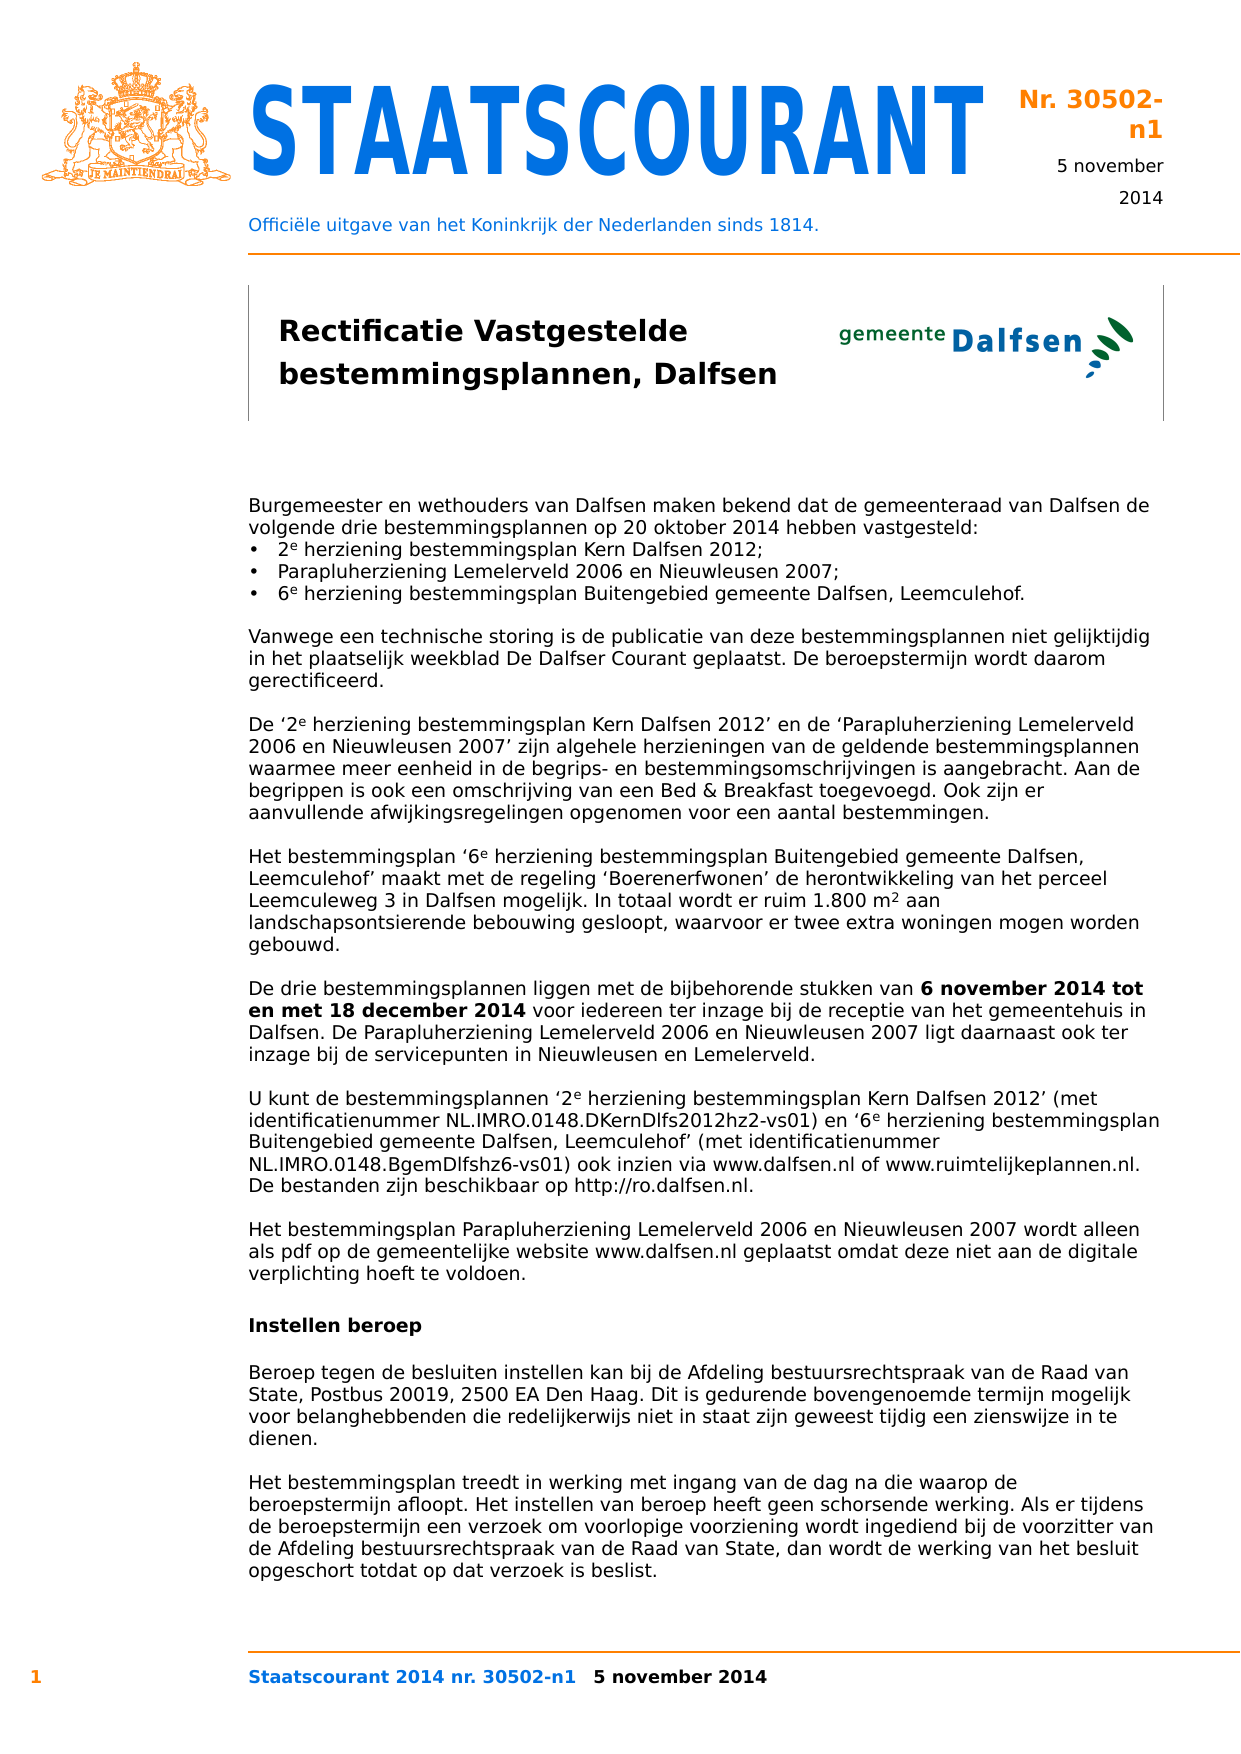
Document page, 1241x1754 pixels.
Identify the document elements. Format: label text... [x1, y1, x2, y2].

text Het bestemmingsplan Parapluherziening Lemelerveld 2006 en Nieuwleusen 2007 wordt alleen als pdf op de gemeentelijke website www.dalfsen.nl geplaatst omdat deze niet aan de digitale verplichting hoeft te voldoen. [248, 1219, 1163, 1285]
text U kunt de bestemmingsplannen ‘2e herziening bestemmingsplan Kern Dalfsen 2012’ (met identificatienummer NL.IMRO.0148.DKernDlfs2012hz2-vs01) en ‘6e herziening bestemmingsplan Buitengebied gemeente Dalfsen, Leemculehof’ (met identificatienummer NL.IMRO.0148.BgemDlfshz6-vs01) ook inzien via www.dalfsen.nl of www.ruimtelijkeplannen.nl. De bestanden zijn beschikbaar op http://ro.dalfsen.nl. [248, 1087, 1163, 1197]
picture [41, 62, 231, 186]
table_header [25, 62, 248, 253]
table_cell Officiële uitgave van het Koninkrijk der Nederlanden sinds 1814. [248, 215, 1240, 253]
table_cell 2014 [998, 183, 1240, 215]
table_header Nr. 30502-n1 [998, 62, 1240, 150]
text De drie bestemmingsplannen liggen met de bijbehorende stukken van 6 november 2014 tot en met 18 december 2014 voor iedereen ter inzage bij de receptie van het gemeentehuis in Dalfsen. De Parapluherziening Lemelerveld 2006 en Nieuwleusen 2007 ligt daarnaast ook ter inzage bij de servicepunten in Nieuwleusen en Lemelerveld. [248, 978, 1163, 1066]
text • Parapluherziening Lemelerveld 2006 en Nieuwleusen 2007; [248, 561, 1163, 582]
text • 2e herziening bestemmingsplan Kern Dalfsen 2012; [248, 538, 1163, 561]
subtitle Instellen beroep [248, 1315, 1163, 1337]
picture [838, 314, 1134, 380]
text • 6e herziening bestemmingsplan Buitengebied gemeente Dalfsen, Leemculehof. [248, 582, 1163, 604]
text Het bestemmingsplan ‘6e herziening bestemmingsplan Buitengebied gemeente Dalfsen, Leemculehof’ maakt met de regeling ‘Boerenerfwonen’ de herontwikkeling van het perceel Leemculeweg 3 in Dalfsen mogelijk. In totaal wordt er ruim 1.800 m2 aan landschapsontsierende bebouwing gesloopt, waarvoor er twee extra woningen mogen worden gebouwd. [248, 846, 1163, 956]
table_header STAATSCOURANT [248, 62, 998, 215]
text Burgemeester en wethouders van Dalfsen maken bekend dat de gemeenteraad van Dalfsen de volgende drie bestemmingsplannen op 20 oktober 2014 hebben vastgesteld: [248, 494, 1163, 538]
table_cell 5 november [998, 150, 1240, 182]
text Beroep tegen de besluiten instellen kan bij de Afdeling bestuursrechtspraak van de Raad van State, Postbus 20019, 2500 EA Den Haag. Dit is gedurende bovengenoemde termijn mogelijk voor belanghebbenden die redelijkerwijs niet in staat zijn geweest tijdig een zienswijze in te dienen. [248, 1362, 1163, 1450]
text De ‘2e herziening bestemmingsplan Kern Dalfsen 2012’ en de ‘Parapluherziening Lemelerveld 2006 en Nieuwleusen 2007’ zijn algehele herzieningen van de geldende bestemmingsplannen waarmee meer eenheid in de begrips- en bestemmingsomschrijvingen is aangebracht. Aan de begrippen is ook een omschrijving van een Bed & Breakfast toegevoegd. Ook zijn er aanvullende afwijkingsregelingen opgenomen voor een aantal bestemmingen. [248, 714, 1163, 824]
subtitle Rectificatie Vastgestelde bestemmingsplannen, Dalfsen [249, 285, 1163, 421]
text Vanwege een technische storing is de publicatie van deze bestemmingsplannen niet gelijktijdig in het plaatselijk weekblad De Dalfser Courant geplaatst. De beroepstermijn wordt daarom gerectificeerd. [248, 626, 1163, 692]
text Het bestemmingsplan treedt in werking met ingang van de dag na die waarop de beroepstermijn afloopt. Het instellen van beroep heeft geen schorsende werking. Als er tijdens de beroepstermijn een verzoek om voorlopige voorziening wordt ingediend bij de voorzitter van de Afdeling bestuursrechtspraak van de Raad van State, dan wordt de werking van het besluit opgeschort totdat op dat verzoek is beslist. [248, 1472, 1163, 1582]
